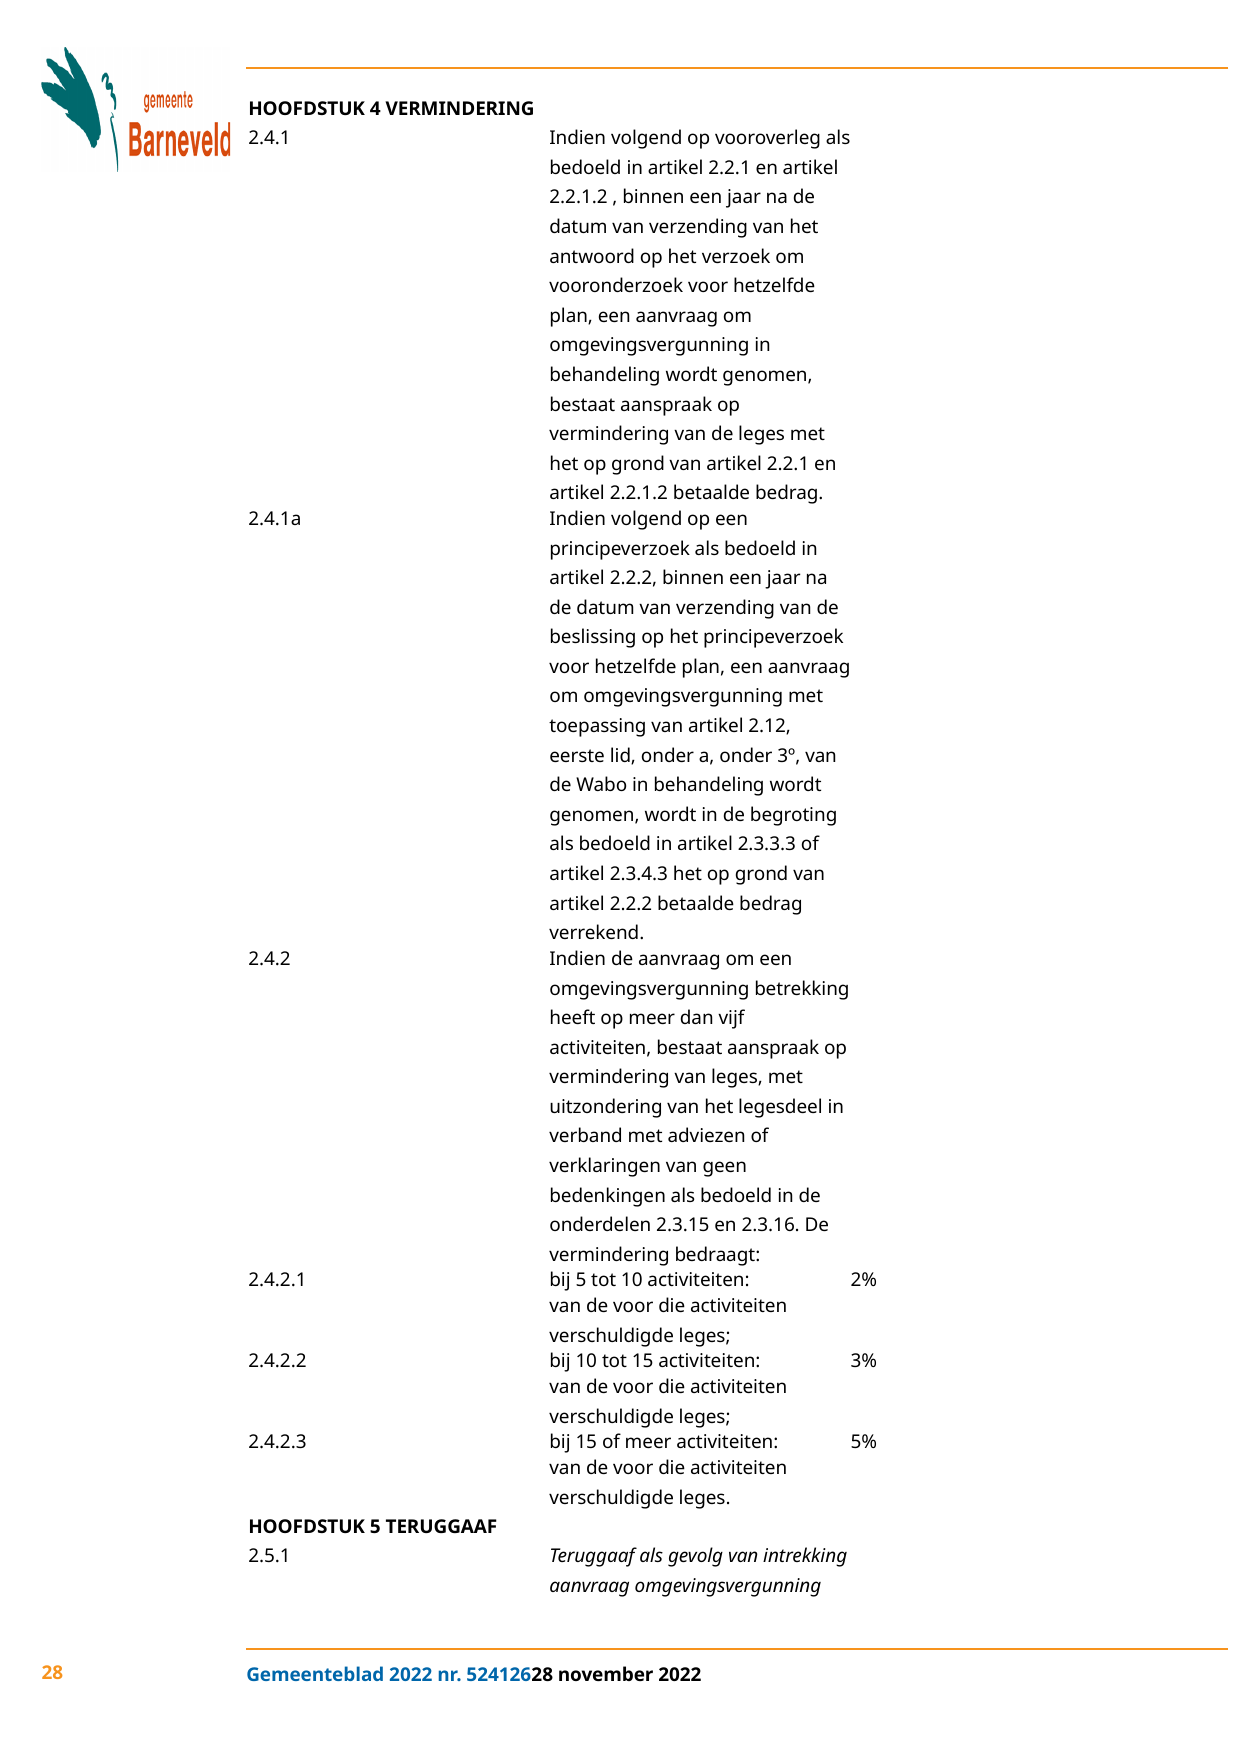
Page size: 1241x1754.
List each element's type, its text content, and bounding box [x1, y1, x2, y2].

table_cell [850, 505, 1152, 945]
table_cell bij 5 tot 10 activiteiten: [549, 1267, 850, 1292]
table_header [850, 1543, 1152, 1598]
table_header Teruggaaf als gevolg van intrekking aanvraag omgevingsvergunning [549, 1543, 850, 1598]
table_cell [248, 1293, 549, 1348]
table_cell 2% [850, 1267, 1152, 1292]
table_header 2.5.1 [248, 1543, 549, 1598]
table_cell bij 10 tot 15 activiteiten: [549, 1348, 850, 1373]
table_cell 2.4.2 [248, 945, 549, 1267]
text HOOFDSTUK 5 TERUGGAAF [248, 1513, 1152, 1539]
table_cell bij 15 of meer activiteiten: [549, 1429, 850, 1454]
table_cell van de voor die activiteiten verschuldigde leges. [549, 1455, 850, 1510]
table_cell [248, 1455, 549, 1510]
table_header Indien volgend op vooroverleg als bedoeld in artikel 2.2.1 en artikel 2.2.1.2 , binnen een jaar na de datum van verzending van het antwoord op het verzoek om vooronderzoek voor hetzelfde plan, een aanvraag om omgevingsvergunning in behandeling wordt genomen, bestaat aanspraak op vermindering van de leges met het op grond van artikel 2.2.1 en artikel 2.2.1.2 betaalde bedrag. [549, 125, 850, 505]
table_cell 3% [850, 1348, 1152, 1373]
table_cell Indien volgend op een principeverzoek als bedoeld in artikel 2.2.2, binnen een jaar na de datum van verzending van de beslissing op het principeverzoek voor hetzelfde plan, een aanvraag om omgevingsvergunning met toepassing van artikel 2.12, eerste lid, onder a, onder 3º, van de Wabo in behandeling wordt genomen, wordt in de begroting als bedoeld in artikel 2.3.3.3 of artikel 2.3.4.3 het op grond van artikel 2.2.2 betaalde bedrag verrekend. [549, 505, 850, 945]
table_cell Indien de aanvraag om een omgevingsvergunning betrekking heeft op meer dan vijf activiteiten, bestaat aanspraak op vermindering van leges, met uitzondering van het legesdeel in verband met adviezen of verklaringen van geen bedenkingen als bedoeld in de onderdelen 2.3.15 en 2.3.16. De vermindering bedraagt: [549, 945, 850, 1267]
picture [41, 47, 231, 172]
table_cell 2.4.1a [248, 505, 549, 945]
table_cell 5% [850, 1429, 1152, 1454]
table_cell van de voor die activiteiten verschuldigde leges; [549, 1374, 850, 1429]
table_cell [850, 945, 1152, 1267]
table_cell [850, 1374, 1152, 1429]
table_cell 2.4.2.3 [248, 1429, 549, 1454]
text HOOFDSTUK 4 VERMINDERING [248, 95, 1152, 121]
table_header 2.4.1 [248, 125, 549, 505]
table_header [850, 125, 1152, 505]
table_cell [248, 1374, 549, 1429]
table_cell van de voor die activiteiten verschuldigde leges; [549, 1293, 850, 1348]
table_cell [850, 1455, 1152, 1510]
table_cell 2.4.2.1 [248, 1267, 549, 1292]
table_cell [850, 1293, 1152, 1348]
table_cell 2.4.2.2 [248, 1348, 549, 1373]
